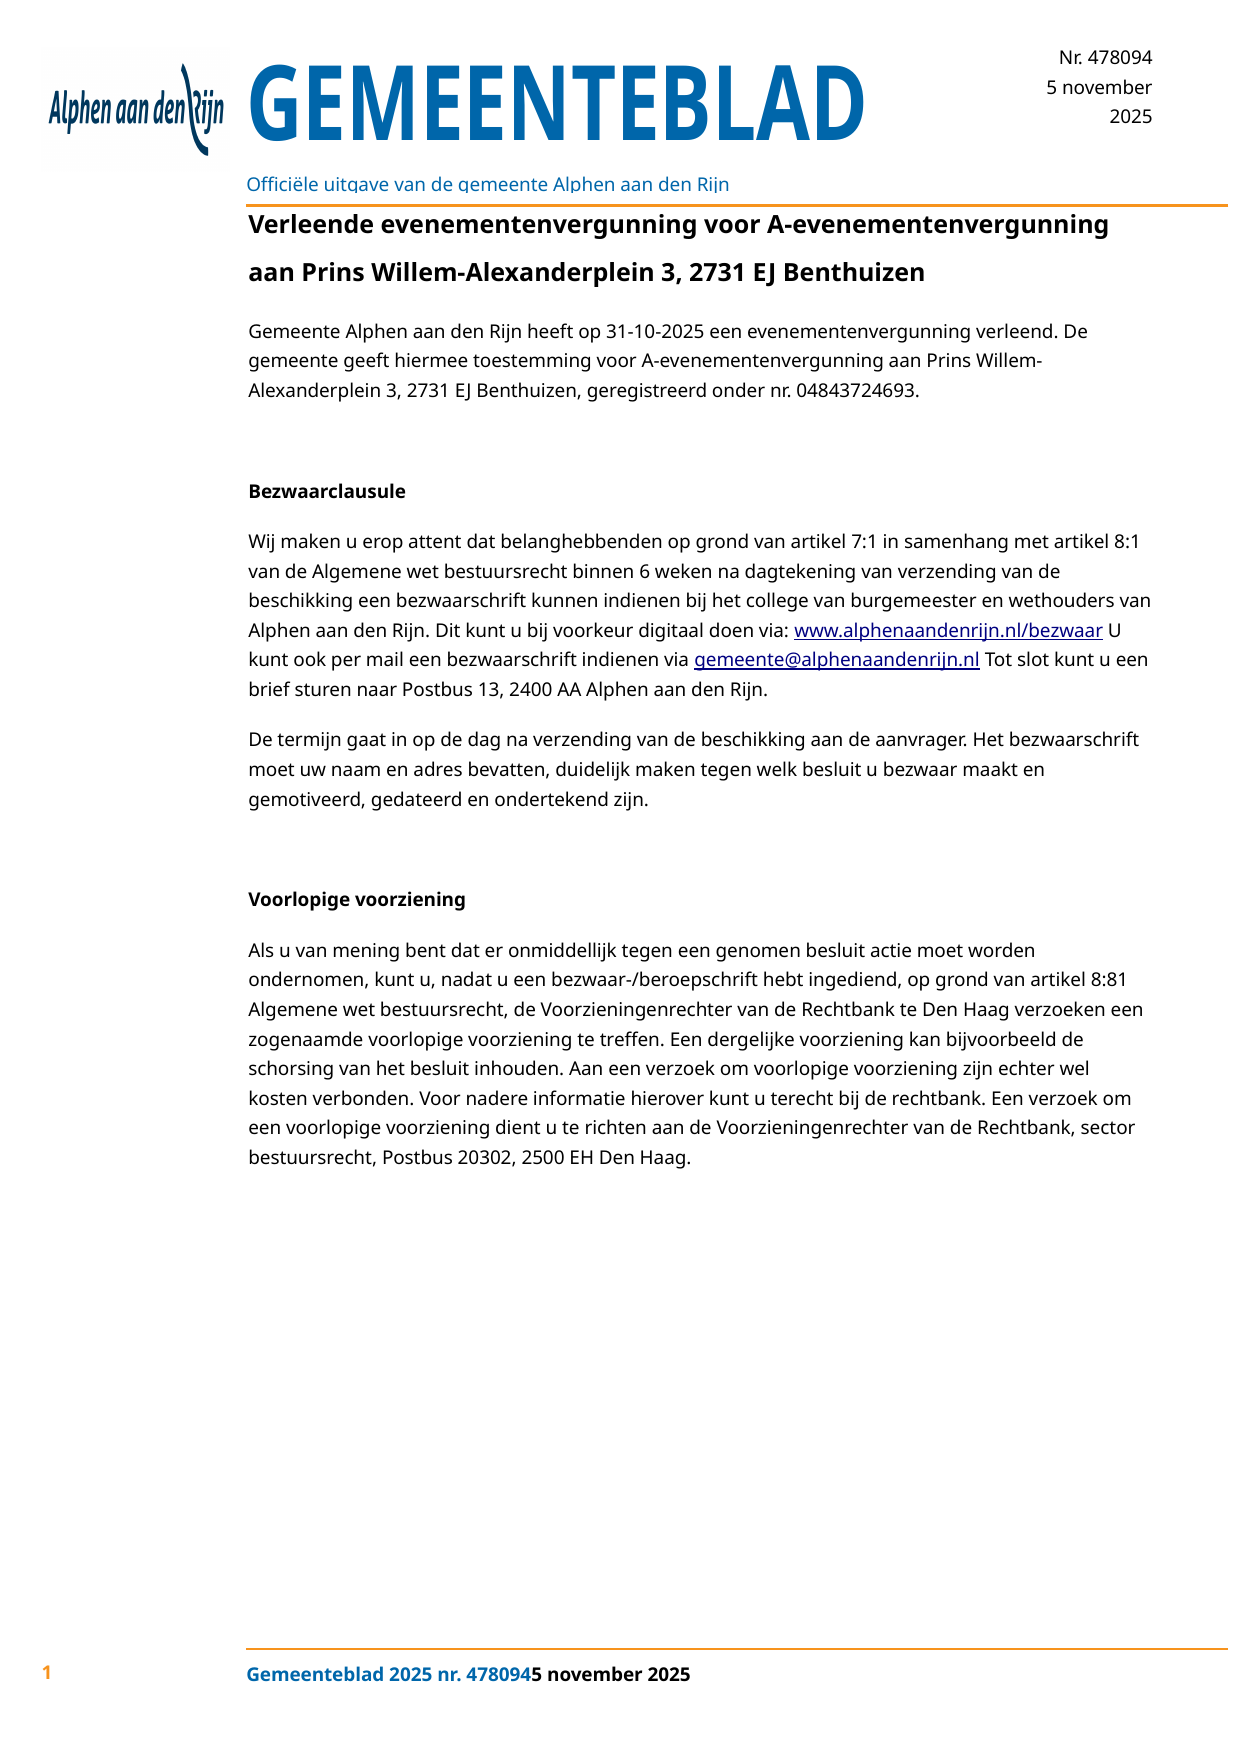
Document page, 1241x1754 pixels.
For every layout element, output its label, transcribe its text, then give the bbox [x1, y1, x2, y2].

text De termijn gaat in op de dag na verzending van de beschikking aan de aanvrager. Het bezwaarschrift moet uw naam en adres bevatten, duidelijk maken tegen welk besluit u bezwaar maakt en gemotiveerd, gedateerd en ondertekend zijn. [248, 727, 1152, 812]
text Gemeente Alphen aan den Rijn heeft op 31-10-2025 een evenementenvergunning verleend. De gemeente geeft hiermee toestemming voor A-evenementenvergunning aan Prins Willem-Alexanderplein 3, 2731 EJ Benthuizen, geregistreerd onder nr. 04843724693. [248, 318, 1152, 403]
text Bezwaarclausule [248, 478, 1152, 504]
text Voorlopige voorziening [248, 887, 1152, 912]
text Wij maken u erop attent dat belanghebbenden op grond van artikel 7:1 in samenhang met artikel 8:1 van de Algemene wet bestuursrecht binnen 6 weken na dagtekening van verzending van de beschikking een bezwaarschrift kunnen indienen bij het college van burgemeester en wethouders van Alphen aan den Rijn. Dit kunt u bij voorkeur digitaal doen via: www.alphenaandenrijn.nl/bezwaar U kunt ook per mail een bezwaarschrift indienen via gemeente@alphenaandenrijn.nl Tot slot kunt u een brief sturen naar Postbus 13, 2400 AA Alphen aan den Rijn. [248, 528, 1152, 702]
picture [41, 47, 231, 172]
text Als u van mening bent dat er onmiddellijk tegen een genomen besluit actie moet worden ondernomen, kunt u, nadat u een bezwaar-/beroepschrift hebt ingediend, op grond van artikel 8:81 Algemene wet bestuursrecht, de Voorzieningenrechter van de Rechtbank te Den Haag verzoeken een zogenaamde voorlopige voorziening te treffen. Een dergelijke voorziening kan bijvoorbeeld de schorsing van het besluit inhouden. Aan een verzoek om voorlopige voorziening zijn echter wel kosten verbonden. Voor nadere informatie hierover kunt u terecht bij de rechtbank. Een verzoek om een voorlopige voorziening dient u te richten aan de Voorzieningenrechter van de Rechtbank, sector bestuursrecht, Postbus 20302, 2500 EH Den Haag. [248, 937, 1152, 1170]
text Verleende evenementenvergunning voor A-evenementenvergunning aan Prins Willem-Alexanderplein 3, 2731 EJ Benthuizen [248, 207, 1152, 288]
